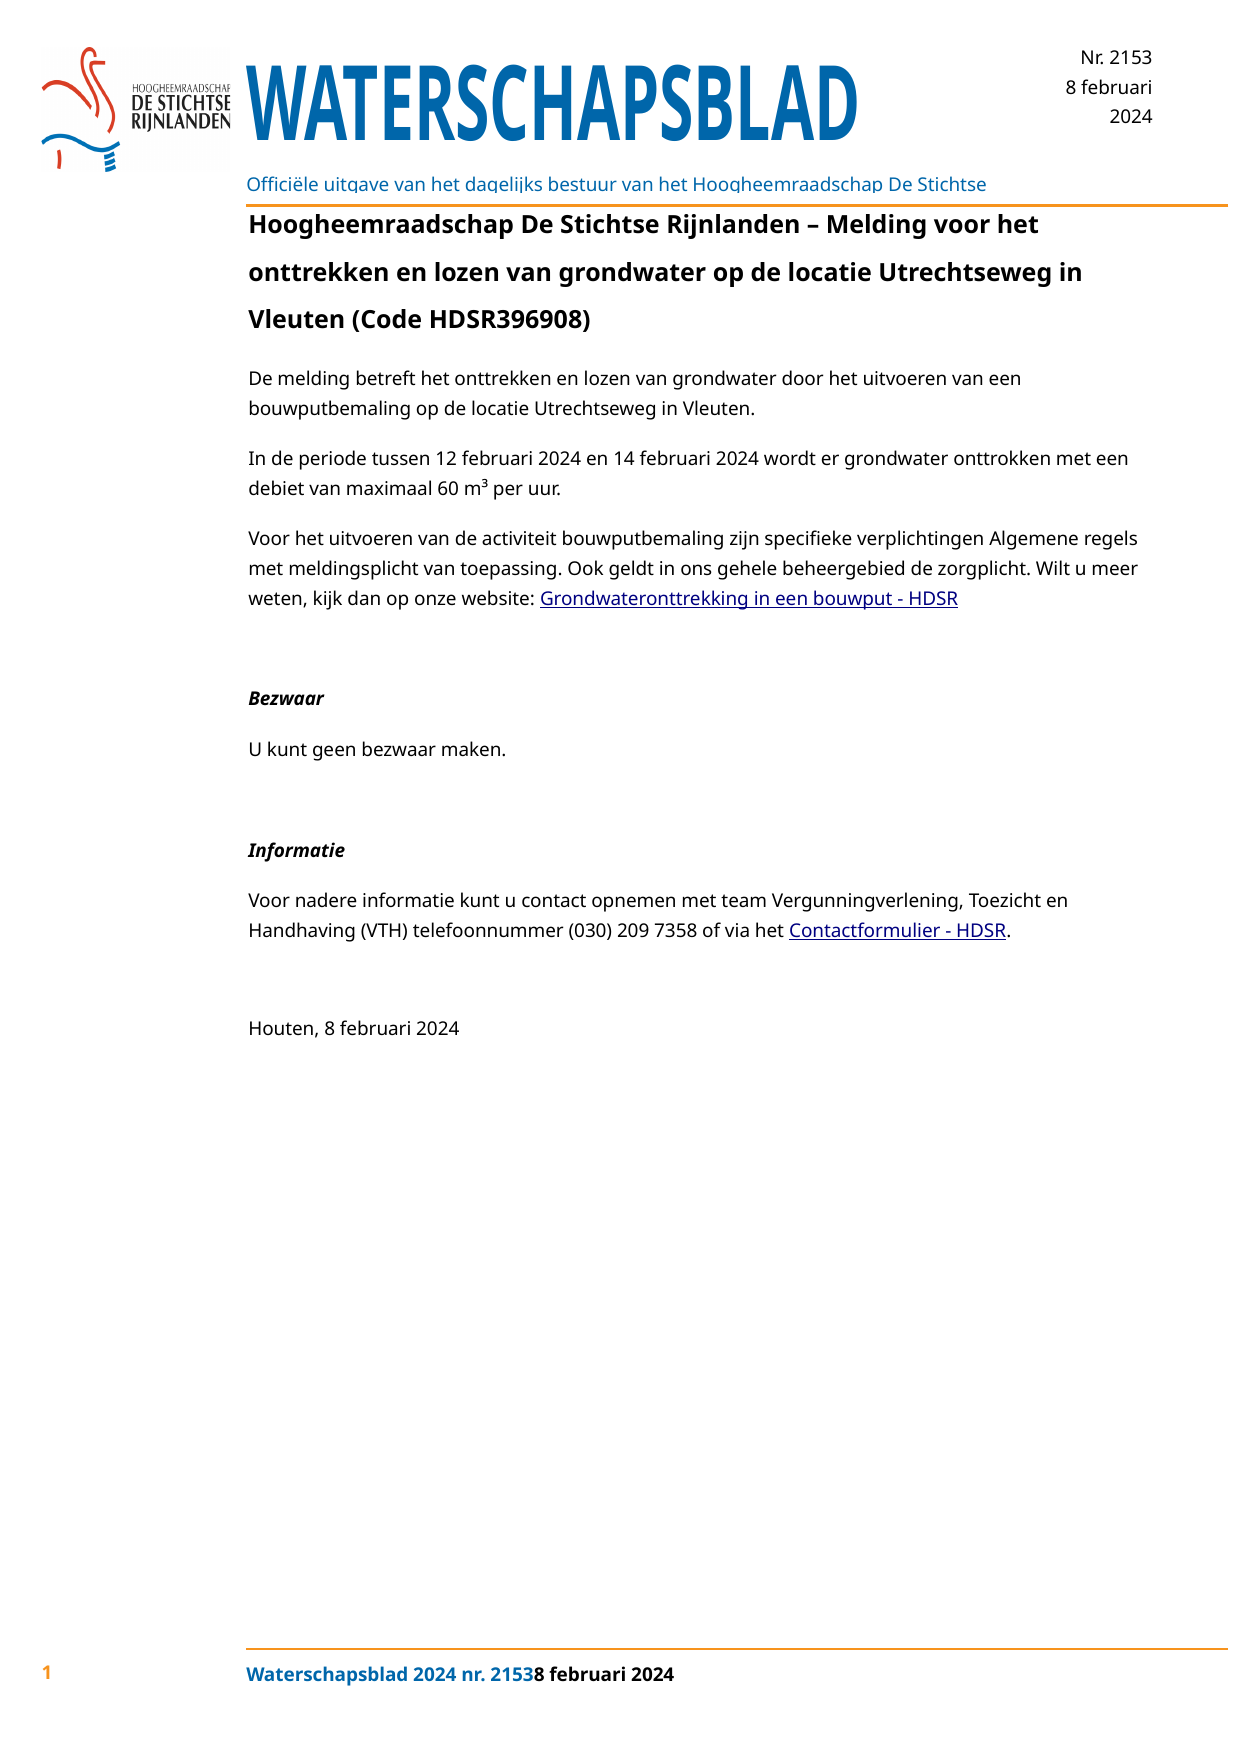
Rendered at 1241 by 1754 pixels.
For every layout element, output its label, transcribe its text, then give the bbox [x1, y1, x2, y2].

picture [41, 47, 231, 172]
text Houten, 8 februari 2024 [248, 1015, 1152, 1041]
text De melding betreft het onttrekken en lozen van grondwater door het uitvoeren van een bouwputbemaling op de locatie Utrechtseweg in Vleuten. [248, 366, 1152, 421]
text Voor nadere informatie kunt u contact opnemen met team Vergunningverlening, Toezicht en Handhaving (VTH) telefoonnummer (030) 209 7358 of via het Contactformulier - HDSR. [248, 887, 1152, 942]
text Bezwaar [248, 686, 1152, 711]
text U kunt geen bezwaar maken. [248, 736, 1152, 762]
text Hoogheemraadschap De Stichtse Rijnlanden – Melding voor het onttrekken en lozen van grondwater op de locatie Utrechtseweg in Vleuten (Code HDSR396908) [248, 207, 1152, 336]
text Voor het uitvoeren van de activiteit bouwputbemaling zijn specifieke verplichtingen Algemene regels met meldingsplicht van toepassing. Ook geldt in ons gehele beheergebied de zorgplicht. Wilt u meer weten, kijk dan op onze website: Grondwateronttrekking in een bouwput - HDSR [248, 526, 1152, 610]
text Informatie [248, 837, 1152, 862]
text In de periode tussen 12 februari 2024 en 14 februari 2024 wordt er grondwater onttrokken met een debiet van maximaal 60 m³ per uur. [248, 446, 1152, 501]
